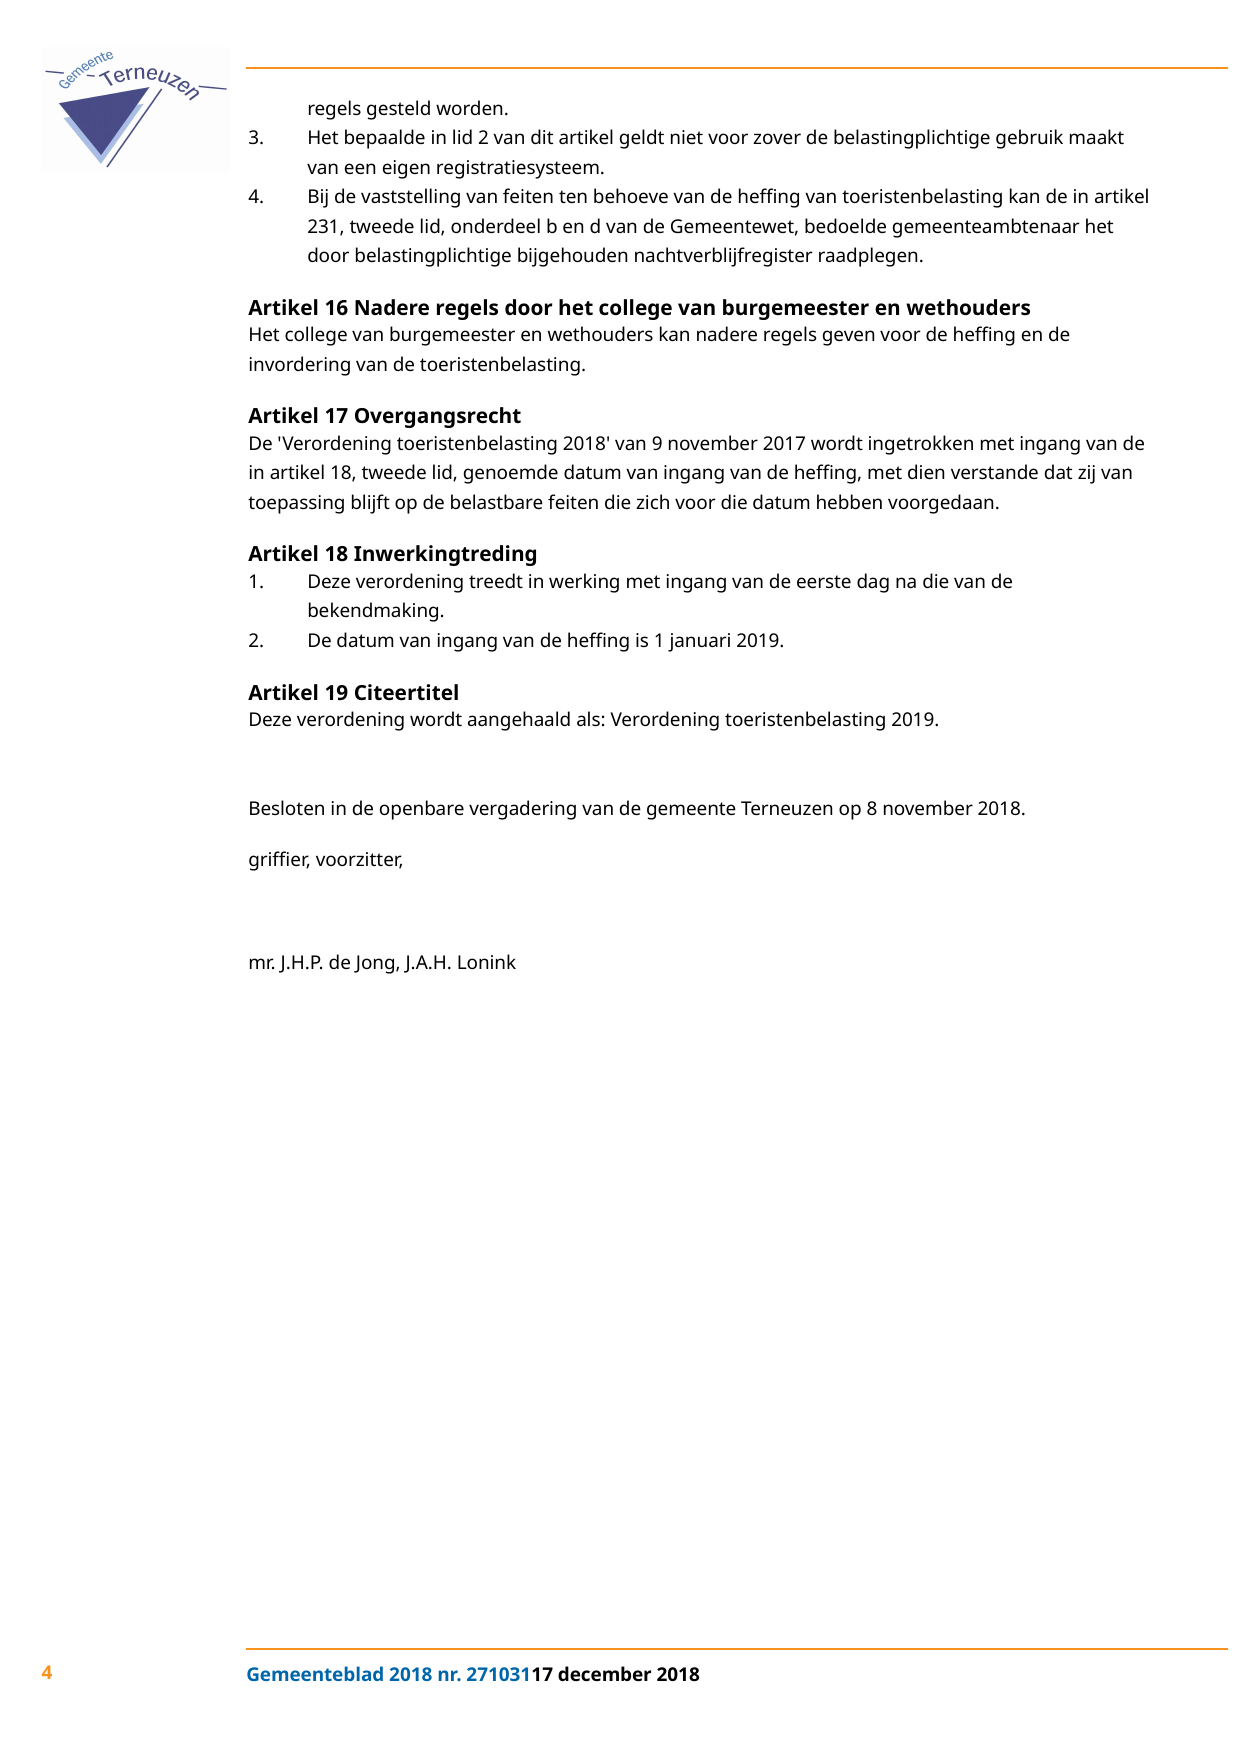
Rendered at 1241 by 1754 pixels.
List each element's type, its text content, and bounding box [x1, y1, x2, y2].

list De datum van ingang van de heffing is 1 januari 2019. [248, 627, 1152, 653]
text Artikel 17 Overgangsrecht [248, 402, 1152, 430]
list regels gesteld worden. [248, 95, 1152, 121]
text Het college van burgemeester en wethouders kan nadere regels geven voor de heffing en de invordering van de toeristenbelasting. [248, 322, 1152, 377]
list Deze verordening treedt in werking met ingang van de eerste dag na die van de bekendmaking. [248, 568, 1152, 623]
list Het bepaalde in lid 2 van dit artikel geldt niet voor zover de belastingplichtige gebruik maakt van een eigen registratiesysteem. [248, 124, 1152, 180]
text Deze verordening wordt aangehaald als: Verordening toeristenbelasting 2019. [248, 706, 1152, 732]
text De 'Verordening toeristenbelasting 2018' van 9 november 2017 wordt ingetrokken met ingang van de in artikel 18, tweede lid, genoemde datum van ingang van de heffing, met dien verstande dat zij van toepassing blijft op de belastbare feiten die zich voor die datum hebben voorgedaan. [248, 430, 1152, 515]
text Artikel 19 Citeertitel [248, 678, 1152, 706]
text Besloten in de openbare vergadering van de gemeente Terneuzen op 8 november 2018. [248, 795, 1152, 821]
picture [41, 47, 231, 172]
text Artikel 16 Nadere regels door het college van burgemeester en wethouders [248, 293, 1152, 322]
text Artikel 18 Inwerkingtreding [248, 539, 1152, 568]
text mr. J.H.P. de Jong, J.A.H. Lonink [248, 949, 1152, 975]
list Bij de vaststelling van feiten ten behoeve van de heffing van toeristenbelasting kan de in artikel 231, tweede lid, onderdeel b en d van de Gemeentewet, bedoelde gemeenteambtenaar het door belastingplichtige bijgehouden nachtverblijfregister raadplegen. [248, 183, 1152, 268]
text griffier, voorzitter, [248, 846, 1152, 872]
